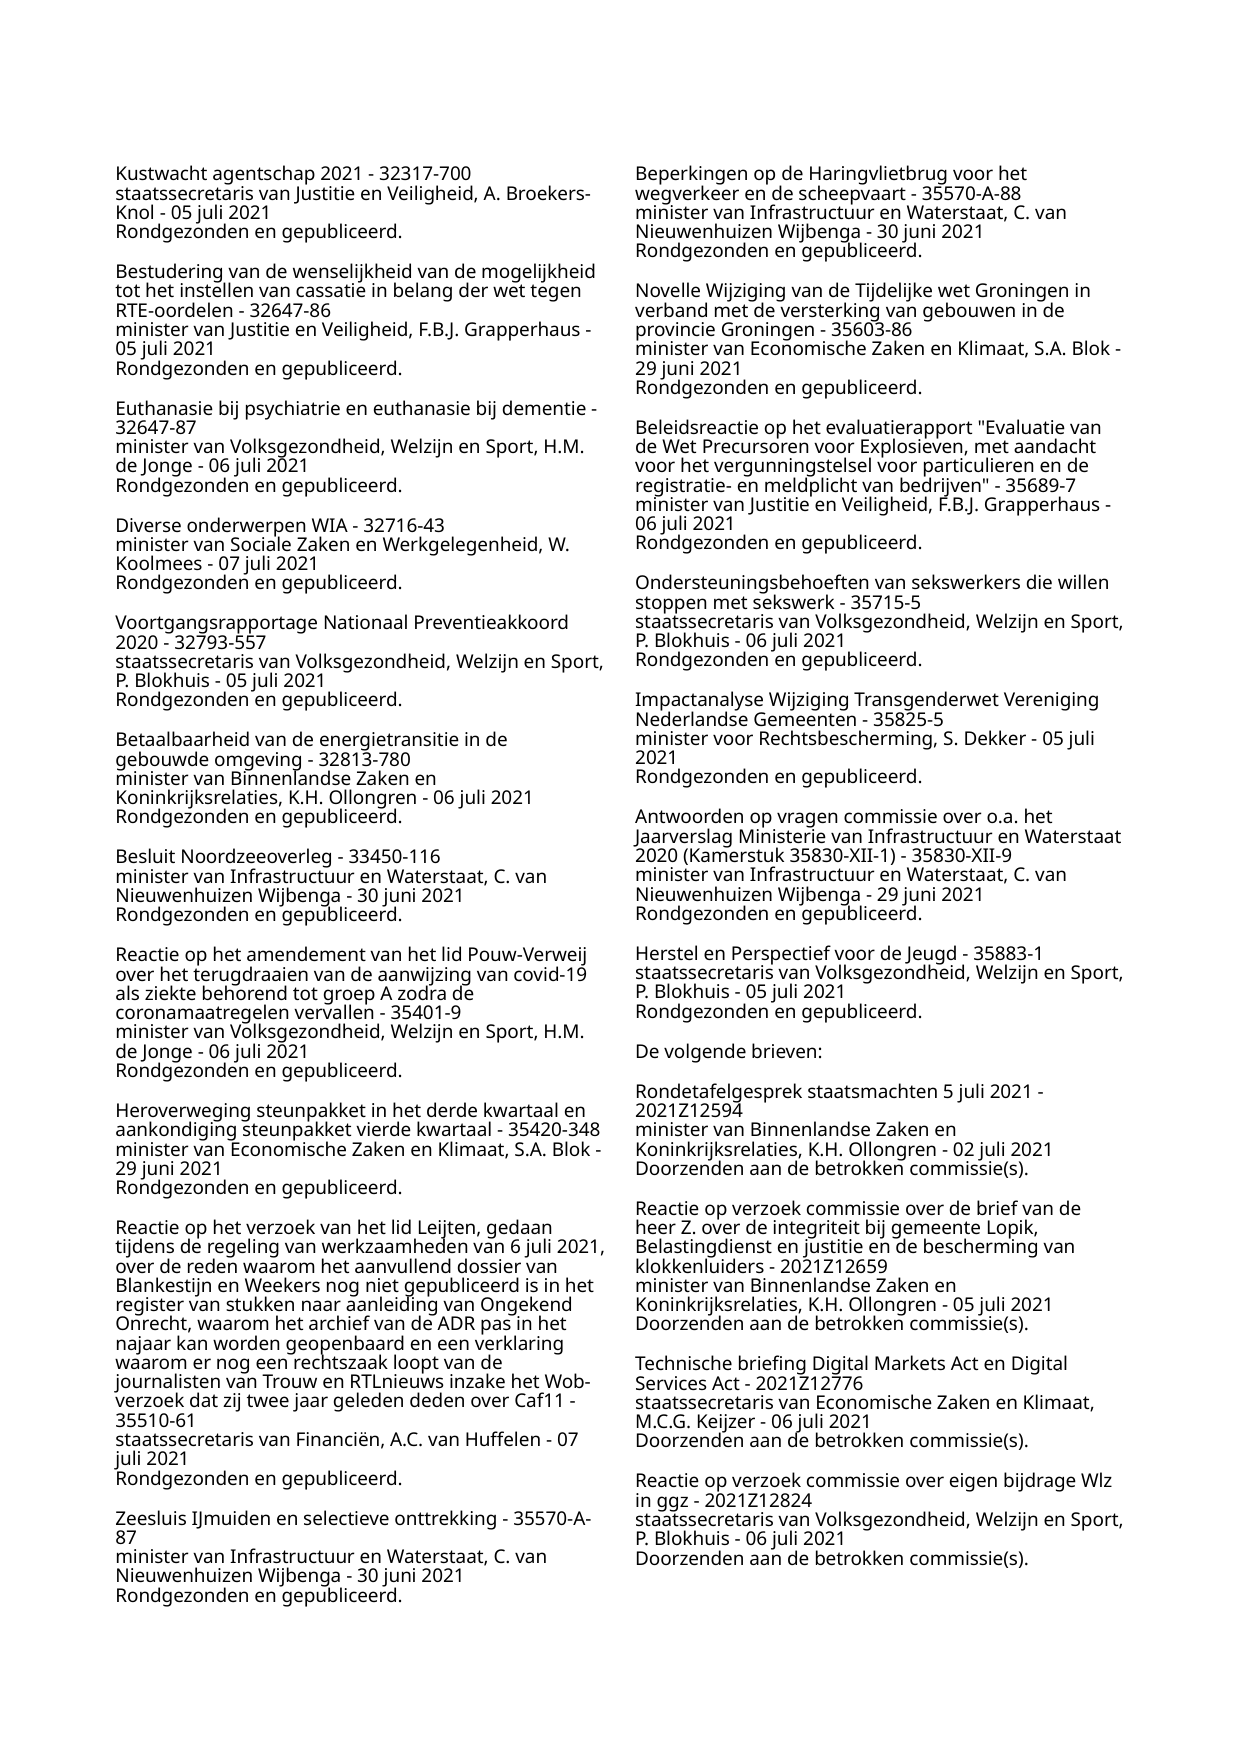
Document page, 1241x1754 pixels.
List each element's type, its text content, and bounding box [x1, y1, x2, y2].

text De volgende brieven: [635, 1043, 1125, 1062]
text Rondgezonden en gepubliceerd. [635, 905, 1125, 924]
text staatssecretaris van Volksgezondheid, Welzijn en Sport, P. Blokhuis - 05 juli 2021 [635, 964, 1125, 1003]
text Rondgezonden en gepubliceerd. [635, 242, 1125, 262]
text Novelle Wijziging van de Tijdelijke wet Groningen in verband met de versterking van gebouwen in de provincie Groningen - 35603-86 [635, 282, 1125, 340]
text Rondgezonden en gepubliceerd. [115, 1587, 605, 1606]
text minister van Justitie en Veiligheid, F.B.J. Grapperhaus - 05 juli 2021 [115, 321, 605, 359]
text minister van Binnenlandse Zaken en Koninkrijksrelaties, K.H. Ollongren - 02 juli 2021 [635, 1121, 1125, 1160]
text minister van Binnenlandse Zaken en Koninkrijksrelaties, K.H. Ollongren - 06 juli 2021 [115, 770, 605, 808]
text Rondgezonden en gepubliceerd. [635, 379, 1125, 398]
text staatssecretaris van Volksgezondheid, Welzijn en Sport, P. Blokhuis - 06 juli 2021 [635, 613, 1125, 651]
text Rondgezonden en gepubliceerd. [115, 906, 605, 926]
text minister van Economische Zaken en Klimaat, S.A. Blok - 29 juni 2021 [115, 1141, 605, 1179]
text minister van Infrastructuur en Waterstaat, C. van Nieuwenhuizen Wijbenga - 30 juni 2021 [115, 1548, 605, 1587]
text Bestudering van de wenselijkheid van de mogelijkheid tot het instellen van cassatie in belang der wet tegen RTE-oordelen - 32647-86 [115, 263, 605, 321]
text Doorzenden aan de betrokken commissie(s). [635, 1549, 1125, 1569]
text Rondgezonden en gepubliceerd. [635, 768, 1125, 788]
text Reactie op het amendement van het lid Pouw-Verweij over het terugdraaien van de aanwijzing van covid-19 als ziekte behorend tot groep A zodra de coronamaatregelen vervallen - 35401-9 [115, 946, 605, 1023]
text Rondgezonden en gepubliceerd. [115, 808, 605, 828]
text minister van Volksgezondheid, Welzijn en Sport, H.M. de Jonge - 06 juli 2021 [115, 1023, 605, 1062]
text Besluit Noordzeeoverleg - 33450-116 [115, 848, 605, 868]
text Beperkingen op de Haringvlietbrug voor het wegverkeer en de scheepvaart - 35570-A-88 [635, 165, 1125, 204]
text Technische briefing Digital Markets Act en Digital Services Act - 2021Z12776 [635, 1355, 1125, 1394]
text Rondgezonden en gepubliceerd. [115, 574, 605, 594]
text staatssecretaris van Financiën, A.C. van Huffelen - 07 juli 2021 [115, 1431, 605, 1469]
text minister van Infrastructuur en Waterstaat, C. van Nieuwenhuizen Wijbenga - 30 juni 2021 [115, 868, 605, 906]
text Rondetafelgesprek staatsmachten 5 juli 2021 - 2021Z12594 [635, 1083, 1125, 1121]
text Antwoorden op vragen commissie over o.a. het Jaarverslag Ministerie van Infrastructuur en Waterstaat 2020 (Kamerstuk 35830-XII-1) - 35830-XII-9 [635, 808, 1125, 866]
text Rondgezonden en gepubliceerd. [635, 651, 1125, 671]
text Rondgezonden en gepubliceerd. [115, 223, 605, 242]
text Rondgezonden en gepubliceerd. [635, 1003, 1125, 1022]
text minister van Justitie en Veiligheid, F.B.J. Grapperhaus - 06 juli 2021 [635, 496, 1125, 534]
text Voortgangsrapportage Nationaal Preventieakkoord 2020 - 32793-557 [115, 614, 605, 653]
text minister van Sociale Zaken en Werkgelegenheid, W. Koolmees - 07 juli 2021 [115, 536, 605, 574]
text Zeesluis IJmuiden en selectieve onttrekking - 35570-A-87 [115, 1509, 605, 1548]
text Doorzenden aan de betrokken commissie(s). [635, 1315, 1125, 1335]
text minister van Economische Zaken en Klimaat, S.A. Blok - 29 juni 2021 [635, 340, 1125, 379]
text Impactanalyse Wijziging Transgenderwet Vereniging Nederlandse Gemeenten - 35825-5 [635, 691, 1125, 730]
text Herstel en Perspectief voor de Jeugd - 35883-1 [635, 945, 1125, 964]
text staatssecretaris van Justitie en Veiligheid, A. Broekers-Knol - 05 juli 2021 [115, 184, 605, 223]
text minister van Infrastructuur en Waterstaat, C. van Nieuwenhuizen Wijbenga - 29 juni 2021 [635, 866, 1125, 905]
text minister van Binnenlandse Zaken en Koninkrijksrelaties, K.H. Ollongren - 05 juli 2021 [635, 1277, 1125, 1315]
text minister van Infrastructuur en Waterstaat, C. van Nieuwenhuizen Wijbenga - 30 juni 2021 [635, 204, 1125, 242]
text Doorzenden aan de betrokken commissie(s). [635, 1432, 1125, 1452]
text Rondgezonden en gepubliceerd. [115, 1179, 605, 1198]
text Reactie op het verzoek van het lid Leijten, gedaan tijdens de regeling van werkzaamheden van 6 juli 2021, over de reden waarom het aanvullend dossier van Blankestijn en Weekers nog niet gepubliceerd is in het register van stukken naar aanleiding van Ongekend Onrecht, waarom het archief van de ADR pas in het najaar kan worden geopenbaard en een verklaring waarom er nog een rechtszaak loopt van de journalisten van Trouw en RTLnieuws inzake het Wob-verzoek dat zij twee jaar geleden deden over Caf11 - 35510-61 [115, 1219, 605, 1431]
text Rondgezonden en gepubliceerd. [115, 359, 605, 379]
text Kustwacht agentschap 2021 - 32317-700 [115, 165, 605, 184]
text Rondgezonden en gepubliceerd. [115, 691, 605, 711]
text Rondgezonden en gepubliceerd. [635, 534, 1125, 554]
text Euthanasie bij psychiatrie en euthanasie bij dementie - 32647-87 [115, 399, 605, 438]
text staatssecretaris van Volksgezondheid, Welzijn en Sport, P. Blokhuis - 06 juli 2021 [635, 1511, 1125, 1549]
text Rondgezonden en gepubliceerd. [115, 1062, 605, 1081]
text Reactie op verzoek commissie over de brief van de heer Z. over de integriteit bij gemeente Lopik, Belastingdienst en justitie en de bescherming van klokkenluiders - 2021Z12659 [635, 1200, 1125, 1277]
text Heroverweging steunpakket in het derde kwartaal en aankondiging steunpakket vierde kwartaal - 35420-348 [115, 1102, 605, 1141]
text staatssecretaris van Economische Zaken en Klimaat, M.C.G. Keijzer - 06 juli 2021 [635, 1394, 1125, 1432]
text Ondersteuningsbehoeften van sekswerkers die willen stoppen met sekswerk - 35715-5 [635, 574, 1125, 613]
text Betaalbaarheid van de energietransitie in de gebouwde omgeving - 32813-780 [115, 731, 605, 770]
text Rondgezonden en gepubliceerd. [115, 477, 605, 496]
text Reactie op verzoek commissie over eigen bijdrage Wlz in ggz - 2021Z12824 [635, 1472, 1125, 1511]
text minister voor Rechtsbescherming, S. Dekker - 05 juli 2021 [635, 730, 1125, 768]
text Diverse onderwerpen WIA - 32716-43 [115, 517, 605, 536]
text Doorzenden aan de betrokken commissie(s). [635, 1160, 1125, 1179]
text Beleidsreactie op het evaluatierapport "Evaluatie van de Wet Precursoren voor Explosieven, met aandacht voor het vergunningstelsel voor particulieren en de registratie- en meldplicht van bedrijven" - 35689-7 [635, 419, 1125, 496]
text minister van Volksgezondheid, Welzijn en Sport, H.M. de Jonge - 06 juli 2021 [115, 438, 605, 477]
text staatssecretaris van Volksgezondheid, Welzijn en Sport, P. Blokhuis - 05 juli 2021 [115, 653, 605, 691]
text Rondgezonden en gepubliceerd. [115, 1469, 605, 1489]
